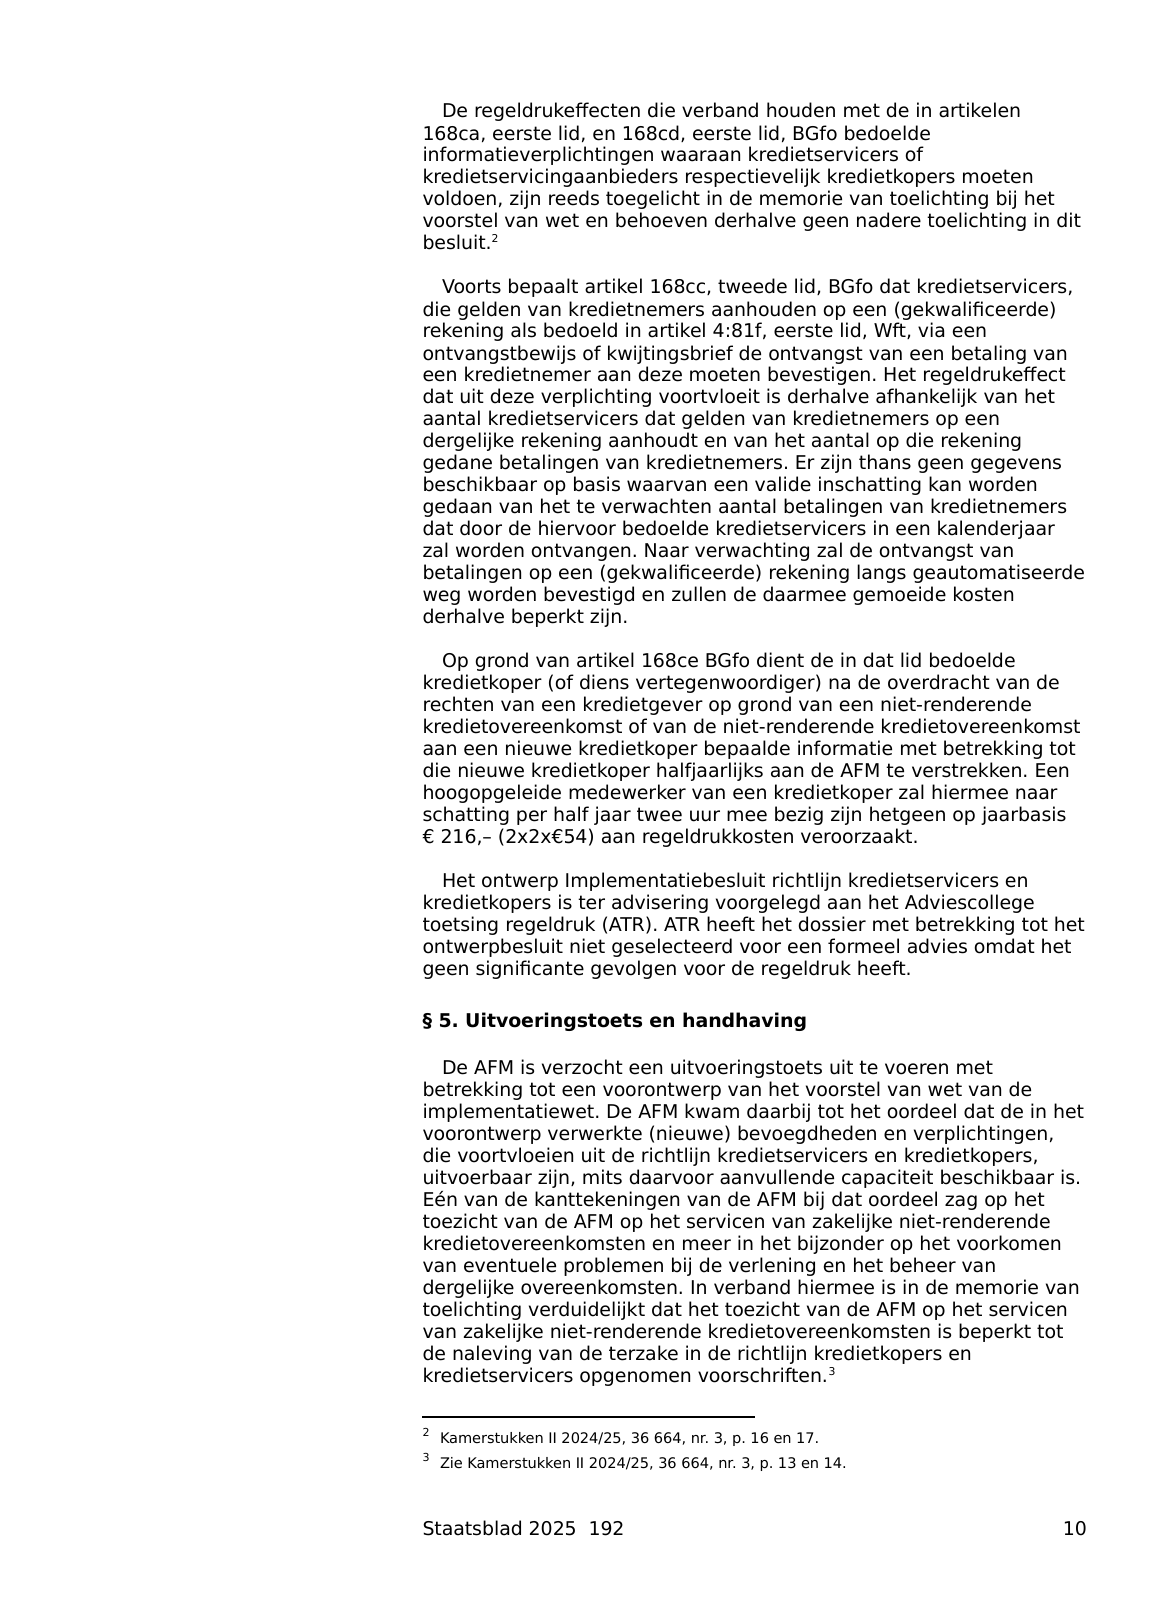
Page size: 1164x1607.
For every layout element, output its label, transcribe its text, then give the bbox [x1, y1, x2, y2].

text Voorts bepaalt artikel 168cc, tweede lid, BGfo dat kredietservicers, die gelden van kredietnemers aanhouden op een (gekwalificeerde) rekening als bedoeld in artikel 4:81f, eerste lid, Wft, via een ontvangstbewijs of kwijtingsbrief de ontvangst van een betaling van een kredietnemer aan deze moeten bevestigen. Het regeldrukeffect dat uit deze verplichting voortvloeit is derhalve afhankelijk van het aantal kredietservicers dat gelden van kredietnemers op een dergelijke rekening aanhoudt en van het aantal op die rekening gedane betalingen van kredietnemers. Er zijn thans geen gegevens beschikbaar op basis waarvan een valide inschatting kan worden gedaan van het te verwachten aantal betalingen van kredietnemers dat door de hiervoor bedoelde kredietservicers in een kalenderjaar zal worden ontvangen. Naar verwachting zal de ontvangst van betalingen op een (gekwalificeerde) rekening langs geautomatiseerde weg worden bevestigd en zullen de daarmee gemoeide kosten derhalve beperkt zijn. [422, 276, 1087, 628]
text Kamerstukken II 2024/25, 36 664, nr. 3, p. 16 en 17. [422, 1426, 1087, 1448]
text Het ontwerp Implementatiebesluit richtlijn kredietservicers en kredietkopers is ter advisering voorgelegd aan het Adviescollege toetsing regeldruk (ATR). ATR heeft het dossier met betrekking tot het ontwerpbesluit niet geselecteerd voor een formeel advies omdat het geen significante gevolgen voor de regeldruk heeft. [422, 870, 1087, 980]
subtitle § 5. Uitvoeringstoets en handhaving [422, 1010, 1087, 1032]
text Op grond van artikel 168ce BGfo dient de in dat lid bedoelde kredietkoper (of diens vertegenwoordiger) na de overdracht van de rechten van een kredietgever op grond van een niet-renderende kredietovereenkomst of van de niet-renderende kredietovereenkomst aan een nieuwe kredietkoper bepaalde informatie met betrekking tot die nieuwe kredietkoper halfjaarlijks aan de AFM te verstrekken. Een hoogopgeleide medewerker van een kredietkoper zal hiermee naar schatting per half jaar twee uur mee bezig zijn hetgeen op jaarbasis € 216,– (2x2x€54) aan regeldrukkosten veroorzaakt. [422, 650, 1087, 848]
text De AFM is verzocht een uitvoeringstoets uit te voeren met betrekking tot een voorontwerp van het voorstel van wet van de implementatiewet. De AFM kwam daarbij tot het oordeel dat de in het voorontwerp verwerkte (nieuwe) bevoegdheden en verplichtingen, die voortvloeien uit de richtlijn kredietservicers en kredietkopers, uitvoerbaar zijn, mits daarvoor aanvullende capaciteit beschikbaar is. Eén van de kanttekeningen van de AFM bij dat oordeel zag op het toezicht van de AFM op het servicen van zakelijke niet-renderende kredietovereenkomsten en meer in het bijzonder op het voorkomen van eventuele problemen bij de verlening en het beheer van dergelijke overeenkomsten. In verband hiermee is in de memorie van toelichting verduidelijkt dat het toezicht van de AFM op het servicen van zakelijke niet-renderende kredietovereenkomsten is beperkt tot de naleving van de terzake in de richtlijn kredietkopers en kredietservicers opgenomen voorschriften. [422, 1057, 1087, 1387]
text De regeldrukeffecten die verband houden met de in artikelen 168ca, eerste lid, en 168cd, eerste lid, BGfo bedoelde informatieverplichtingen waaraan kredietservicers of kredietservicingaanbieders respectievelijk kredietkopers moeten voldoen, zijn reeds toegelicht in de memorie van toelichting bij het voorstel van wet en behoeven derhalve geen nadere toelichting in dit besluit. [422, 100, 1087, 254]
text Zie Kamerstukken II 2024/25, 36 664, nr. 3, p. 13 en 14. [422, 1451, 1087, 1473]
